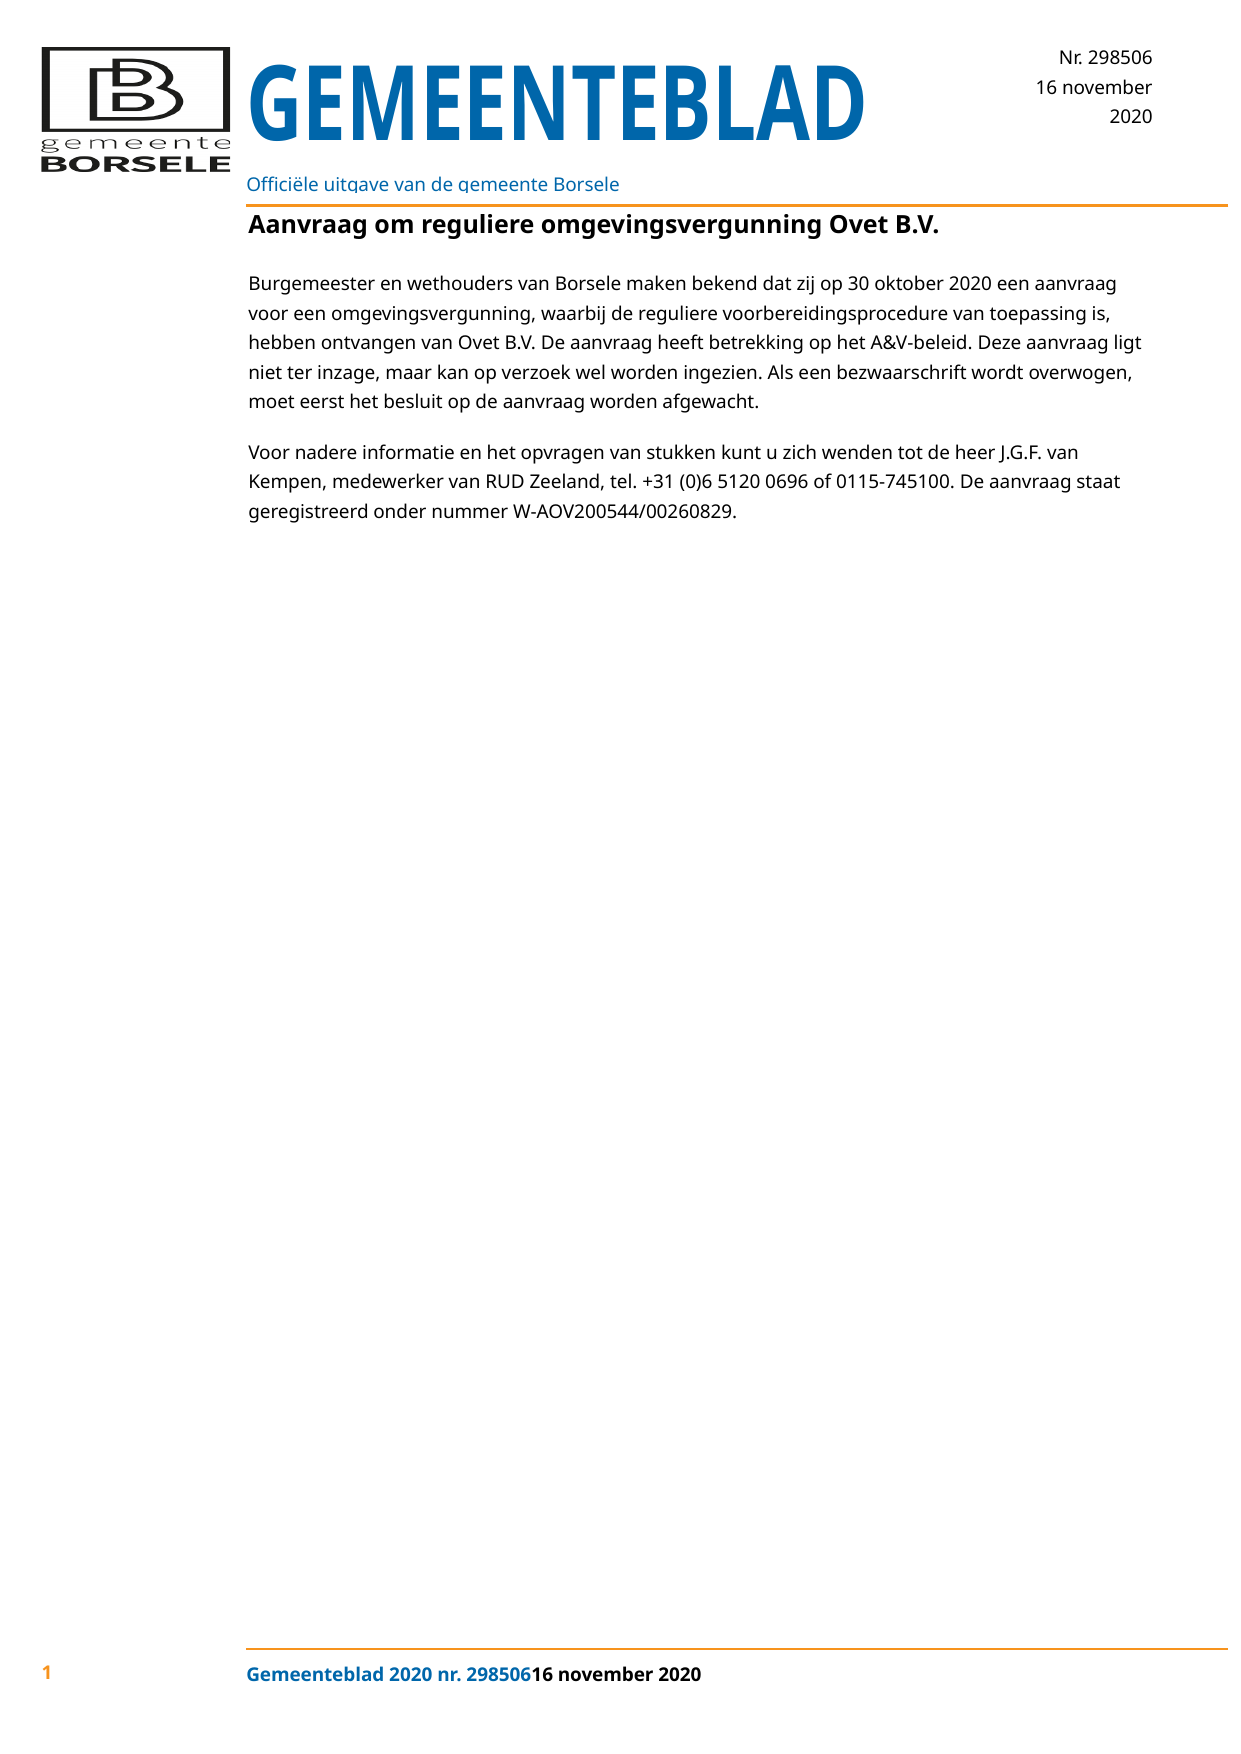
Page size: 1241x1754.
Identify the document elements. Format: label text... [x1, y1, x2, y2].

picture [41, 47, 231, 172]
text Burgemeester en wethouders van Borsele maken bekend dat zij op 30 oktober 2020 een aanvraag voor een omgevingsvergunning, waarbij de reguliere voorbereidingsprocedure van toepassing is, hebben ontvangen van Ovet B.V. De aanvraag heeft betrekking op het A&V-beleid. Deze aanvraag ligt niet ter inzage, maar kan op verzoek wel worden ingezien. Als een bezwaarschrift wordt overwogen, moet eerst het besluit op de aanvraag worden afgewacht. [248, 270, 1152, 414]
text Aanvraag om reguliere omgevingsvergunning Ovet B.V. [248, 207, 1152, 241]
text Voor nadere informatie en het opvragen van stukken kunt u zich wenden tot de heer J.G.F. van Kempen, medewerker van RUD Zeeland, tel. +31 (0)6 5120 0696 of 0115-745100. De aanvraag staat geregistreerd onder nummer W-AOV200544/00260829. [248, 439, 1152, 524]
